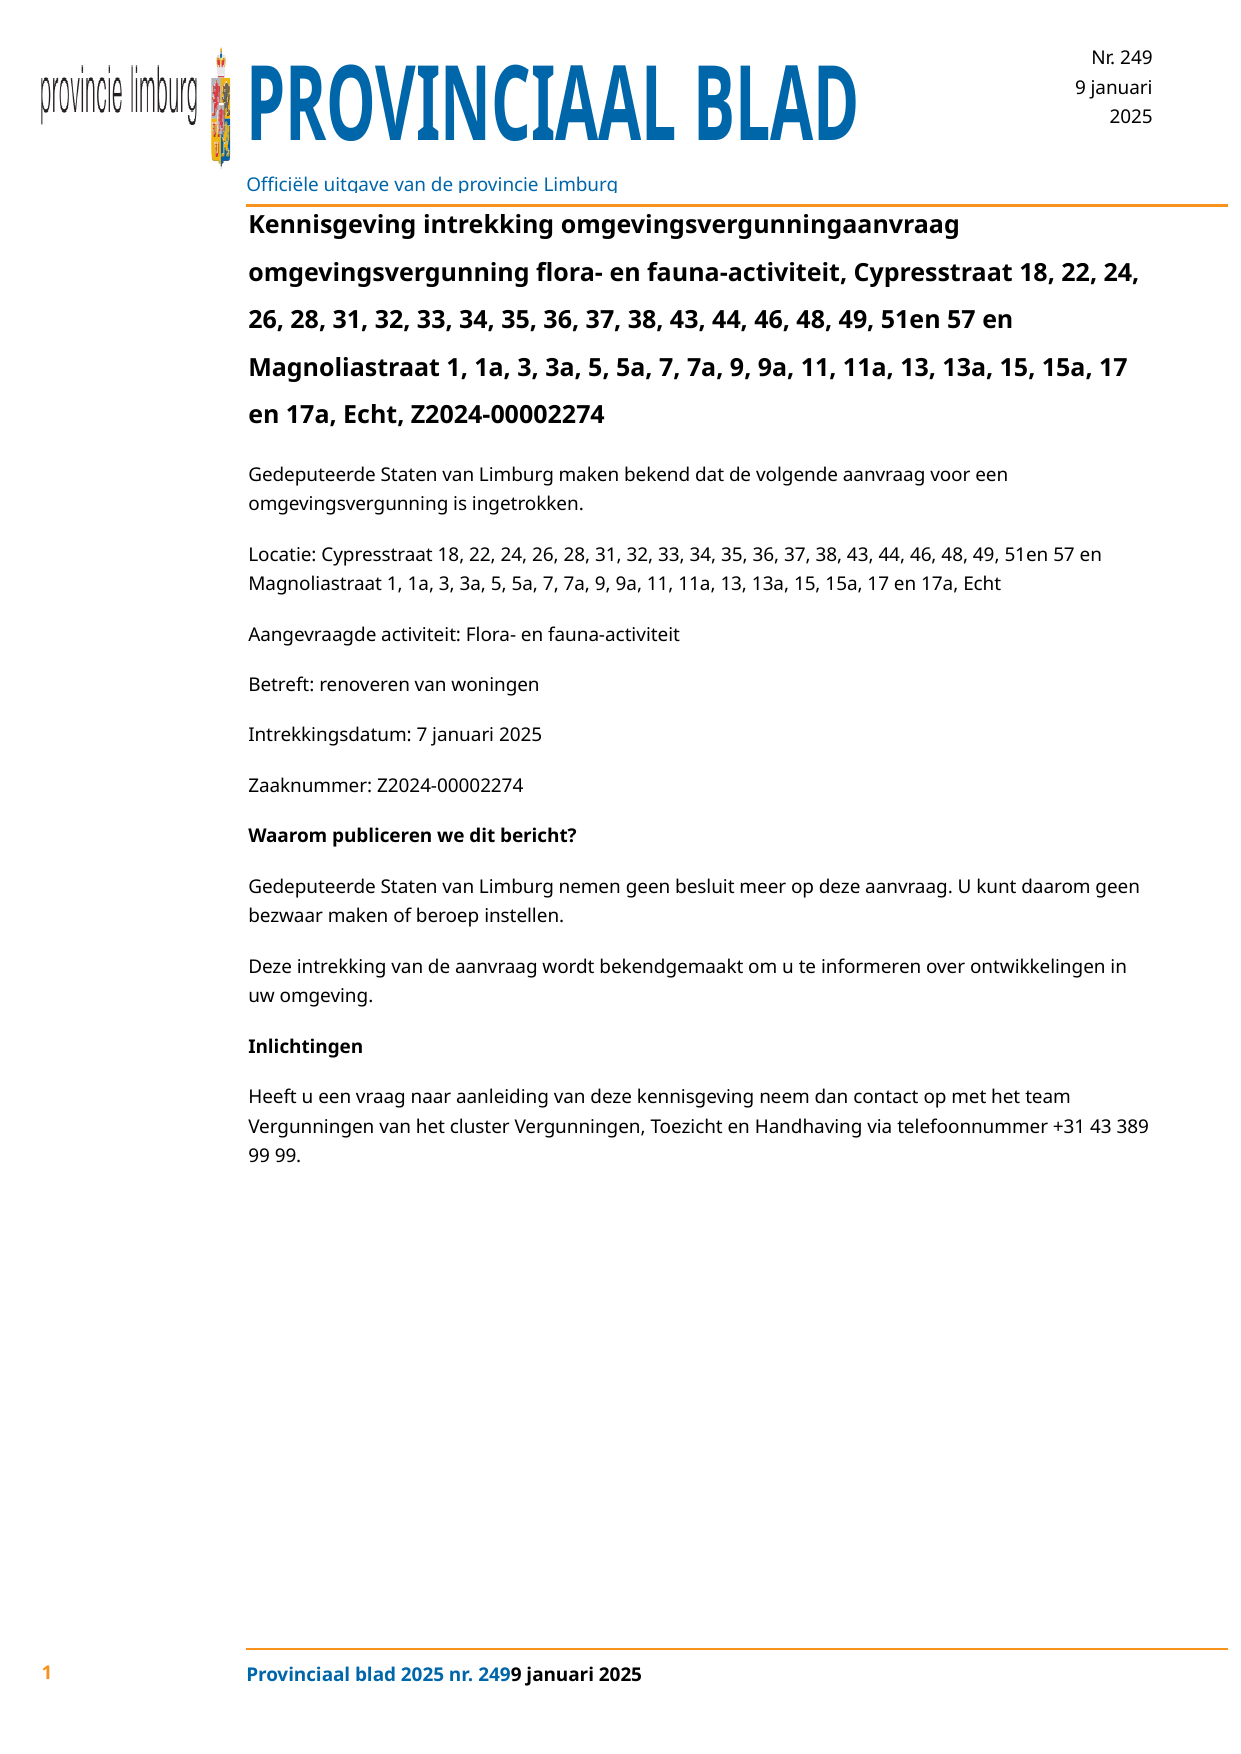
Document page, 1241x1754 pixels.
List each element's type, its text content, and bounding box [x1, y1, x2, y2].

text Aangevraagde activiteit: Flora- en fauna-activiteit [248, 621, 1152, 646]
text Intrekkingsdatum: 7 januari 2025 [248, 722, 1152, 747]
text Waarom publiceren we dit bericht? [248, 822, 1152, 848]
text Kennisgeving intrekking omgevingsvergunningaanvraag omgevingsvergunning flora- en fauna-activiteit, Cypresstraat 18, 22, 24, 26, 28, 31, 32, 33, 34, 35, 36, 37, 38, 43, 44, 46, 48, 49, 51en 57 en Magnoliastraat 1, 1a, 3, 3a, 5, 5a, 7, 7a, 9, 9a, 11, 11a, 13, 13a, 15, 15a, 17 en 17a, Echt, Z2024-00002274 [248, 207, 1152, 431]
text Gedeputeerde Staten van Limburg maken bekend dat de volgende aanvraag voor een omgevingsvergunning is ingetrokken. [248, 461, 1152, 516]
picture [41, 47, 231, 172]
text Locatie: Cypresstraat 18, 22, 24, 26, 28, 31, 32, 33, 34, 35, 36, 37, 38, 43, 44, 46, 48, 49, 51en 57 en Magnoliastraat 1, 1a, 3, 3a, 5, 5a, 7, 7a, 9, 9a, 11, 11a, 13, 13a, 15, 15a, 17 en 17a, Echt [248, 541, 1152, 596]
text Betreft: renoveren van woningen [248, 671, 1152, 697]
text Deze intrekking van de aanvraag wordt bekendgemaakt om u te informeren over ontwikkelingen in uw omgeving. [248, 953, 1152, 1008]
text Inlichtingen [248, 1033, 1152, 1058]
text Gedeputeerde Staten van Limburg nemen geen besluit meer op deze aanvraag. U kunt daarom geen bezwaar maken of beroep instellen. [248, 873, 1152, 928]
text Zaaknummer: Z2024-00002274 [248, 772, 1152, 798]
text Heeft u een vraag naar aanleiding van deze kennisgeving neem dan contact op met het team Vergunningen van het cluster Vergunningen, Toezicht en Handhaving via telefoonnummer +31 43 389 99 99. [248, 1083, 1152, 1168]
